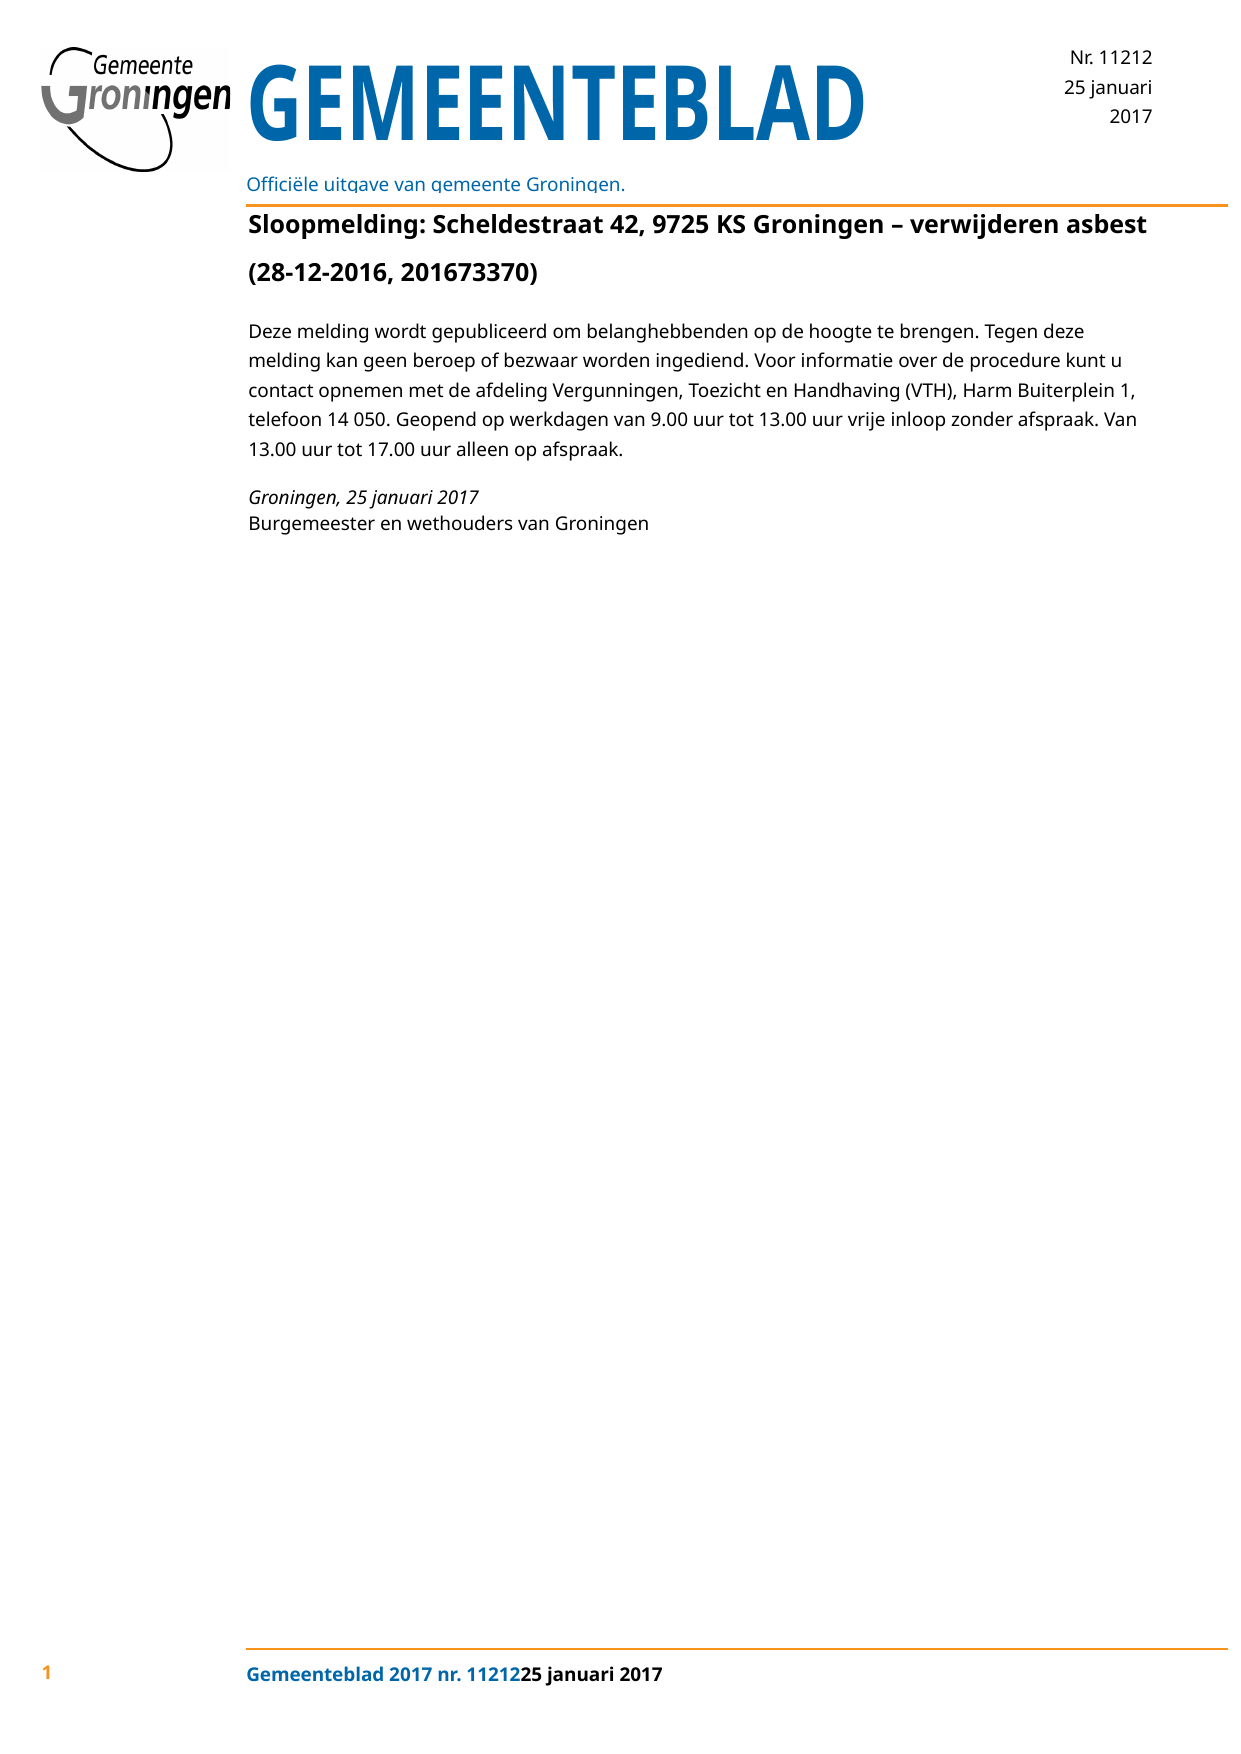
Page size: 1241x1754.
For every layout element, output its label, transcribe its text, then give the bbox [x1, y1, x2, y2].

text Deze melding wordt gepubliceerd om belanghebbenden op de hoogte te brengen. Tegen deze melding kan geen beroep of bezwaar worden ingediend. Voor informatie over de procedure kunt u contact opnemen met de afdeling Vergunningen, Toezicht en Handhaving (VTH), Harm Buiterplein 1, telefoon 14 050. Geopend op werkdagen van 9.00 uur tot 13.00 uur vrije inloop zonder afspraak. Van 13.00 uur tot 17.00 uur alleen op afspraak. [248, 318, 1152, 462]
text Sloopmelding: Scheldestraat 42, 9725 KS Groningen – verwijderen asbest (28-12-2016, 201673370) [248, 207, 1152, 288]
text Burgemeester en wethouders van Groningen [248, 510, 1152, 536]
picture [41, 47, 231, 172]
text Groningen, 25 januari 2017 [248, 484, 1152, 510]
